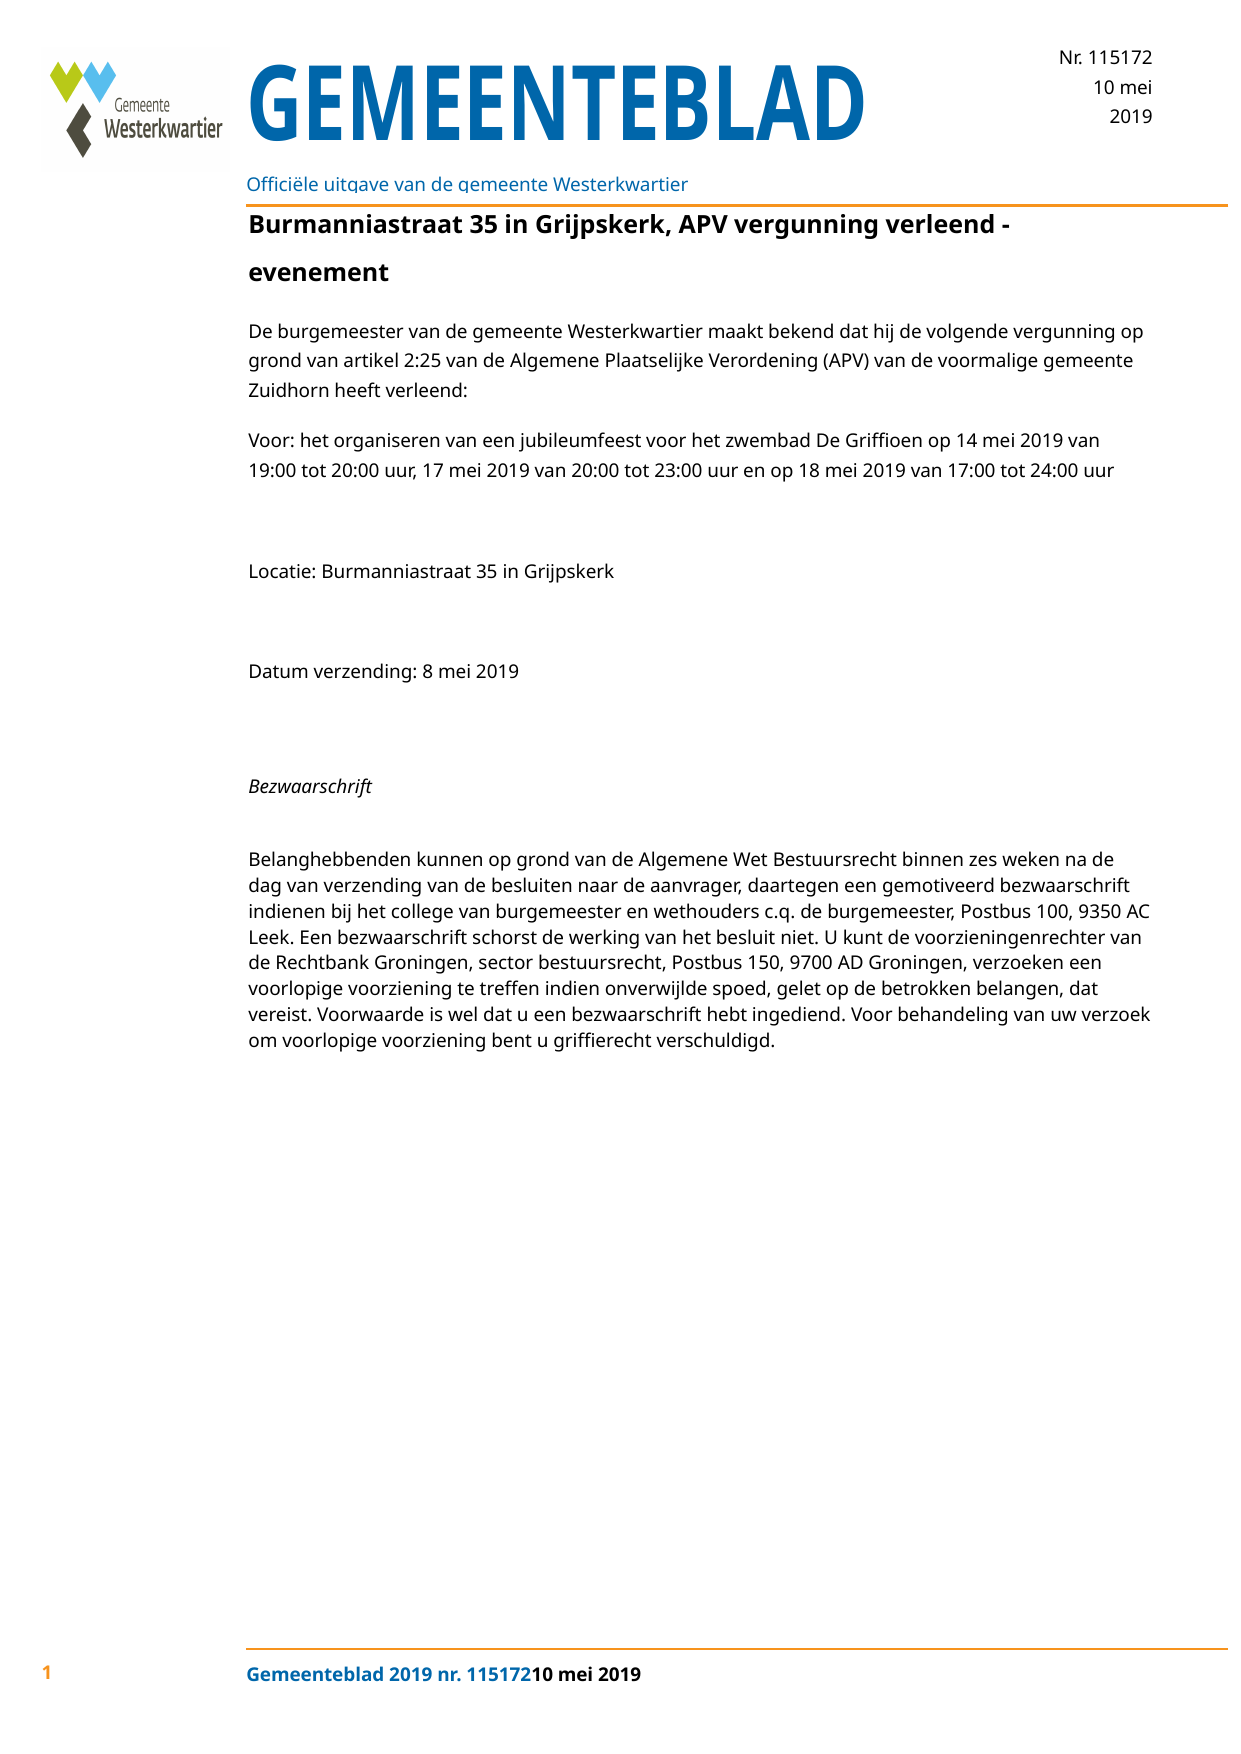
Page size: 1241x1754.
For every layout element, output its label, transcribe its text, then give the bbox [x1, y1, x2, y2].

text Burmanniastraat 35 in Grijpskerk, APV vergunning verleend - evenement [248, 207, 1152, 288]
text Bezwaarschrift [248, 773, 1152, 799]
text Voor: het organiseren van een jubileumfeest voor het zwembad De Griffioen op 14 mei 2019 van 19:00 tot 20:00 uur, 17 mei 2019 van 20:00 tot 23:00 uur en op 18 mei 2019 van 17:00 tot 24:00 uur [248, 427, 1152, 483]
text Belanghebbenden kunnen op grond van de Algemene Wet Bestuursrecht binnen zes weken na de dag van verzending van de besluiten naar de aanvrager, daartegen een gemotiveerd bezwaarschrift indienen bij het college van burgemeester en wethouders c.q. de burgemeester, Postbus 100, 9350 AC Leek. Een bezwaarschrift schorst de werking van het besluit niet. U kunt de voorzieningenrechter van de Rechtbank Groningen, sector bestuursrecht, Postbus 150, 9700 AD Groningen, verzoeken een voorlopige voorziening te treffen indien onverwijlde spoed, gelet op de betrokken belangen, dat vereist. Voorwaarde is wel dat u een bezwaarschrift hebt ingediend. Voor behandeling van uw verzoek om voorlopige voorziening bent u griffierecht verschuldigd. [248, 847, 1152, 1052]
text Datum verzending: 8 mei 2019 [248, 659, 1152, 684]
text Locatie: Burmanniastraat 35 in Grijpskerk [248, 558, 1152, 584]
text De burgemeester van de gemeente Westerkwartier maakt bekend dat hij de volgende vergunning op grond van artikel 2:25 van de Algemene Plaatselijke Verordening (APV) van de voormalige gemeente Zuidhorn heeft verleend: [248, 318, 1152, 403]
picture [41, 47, 231, 172]
